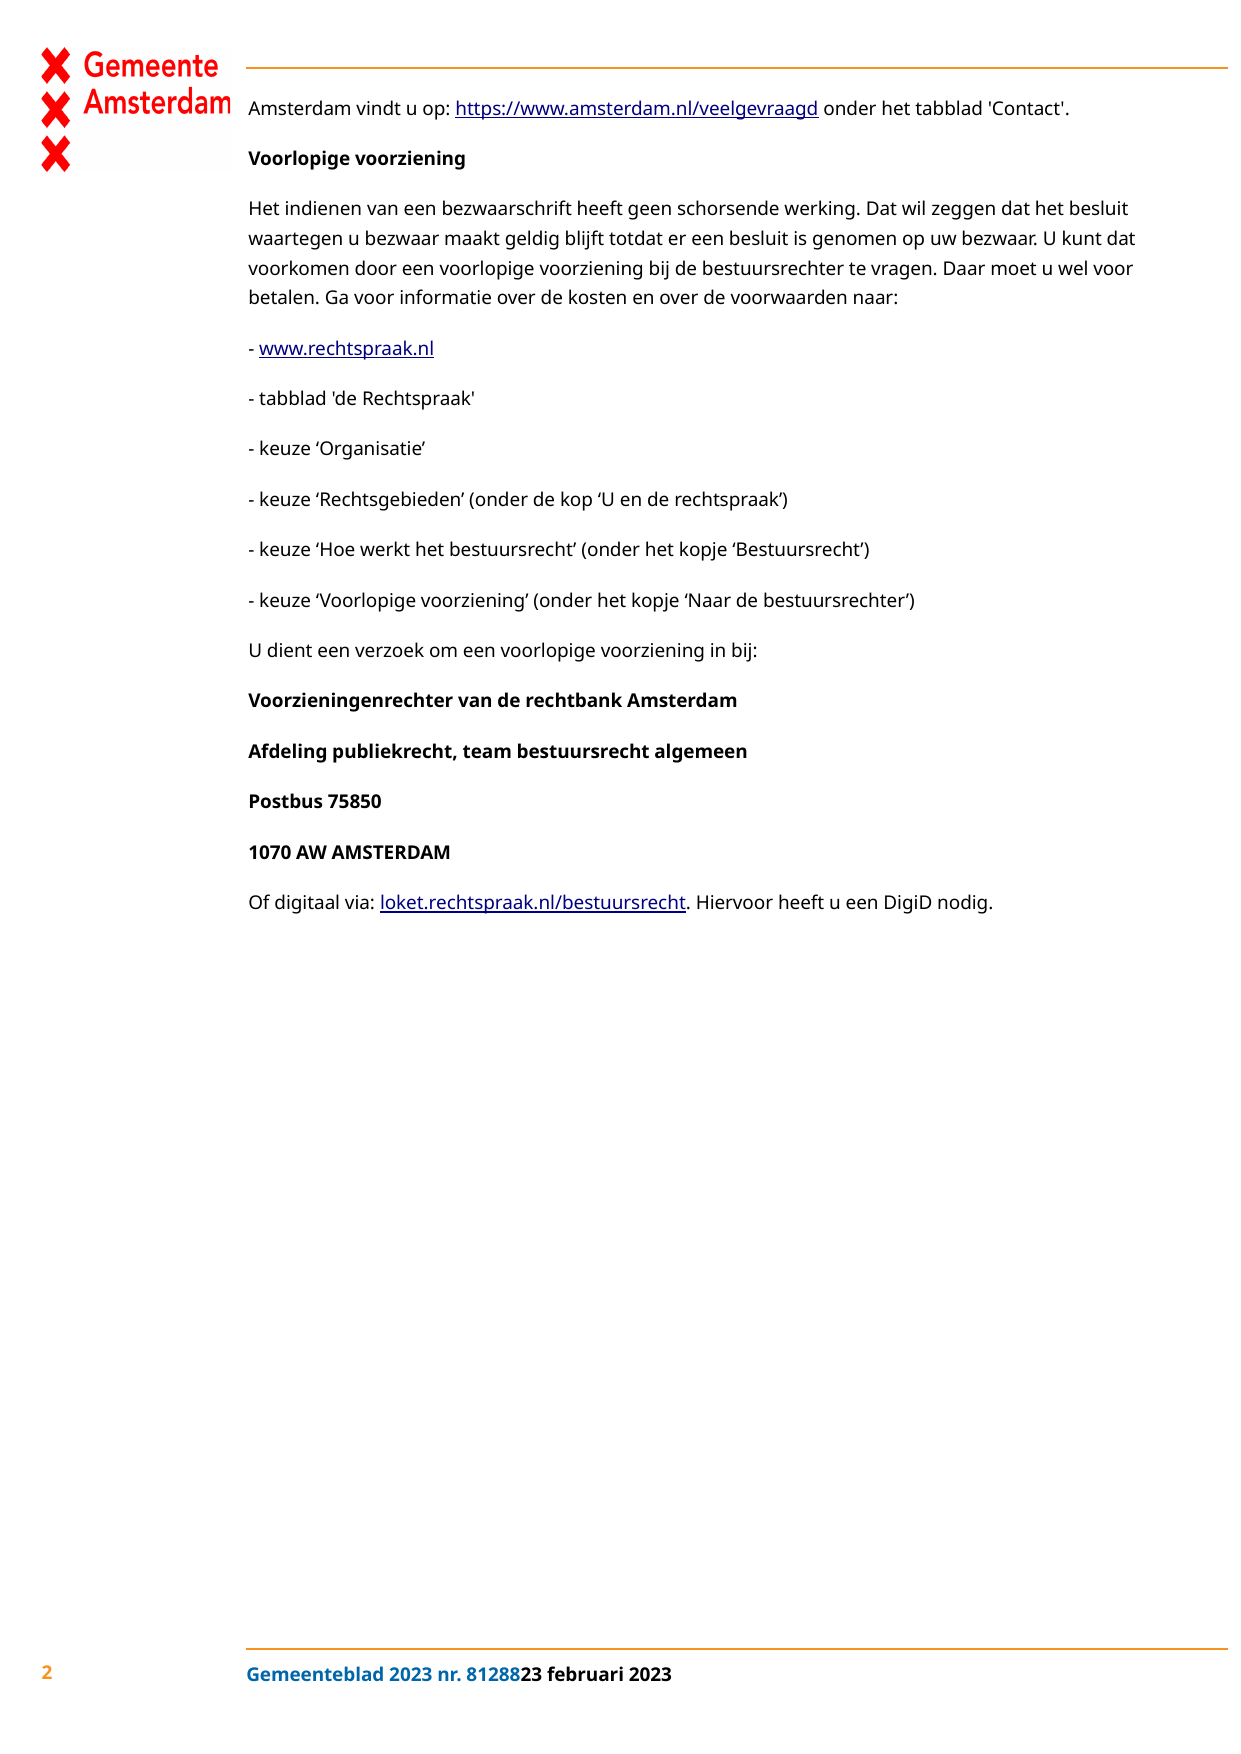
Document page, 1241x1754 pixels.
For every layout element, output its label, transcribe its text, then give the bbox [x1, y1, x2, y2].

text - keuze ‘Hoe werkt het bestuursrecht’ (onder het kopje ‘Bestuursrecht’) [248, 536, 1152, 562]
text Voorlopige voorziening [248, 145, 1152, 171]
text Postbus 75850 [248, 788, 1152, 814]
text 1070 AW AMSTERDAM [248, 839, 1152, 865]
picture [41, 47, 231, 172]
text - keuze ‘Organisatie’ [248, 436, 1152, 461]
text - keuze ‘Voorlopige voorziening’ (onder het kopje ‘Naar de bestuursrechter’) [248, 587, 1152, 613]
text Of digitaal via: loket.rechtspraak.nl/bestuursrecht. Hiervoor heeft u een DigiD nodig. [248, 889, 1152, 915]
text - tabblad 'de Rechtspraak' [248, 385, 1152, 411]
text Voorzieningenrechter van de rechtbank Amsterdam [248, 688, 1152, 713]
text Het indienen van een bezwaarschrift heeft geen schorsende werking. Dat wil zeggen dat het besluit waartegen u bezwaar maakt geldig blijft totdat er een besluit is genomen op uw bezwaar. U kunt dat voorkomen door een voorlopige voorziening bij de bestuursrechter te vragen. Daar moet u wel voor betalen. Ga voor informatie over de kosten en over de voorwaarden naar: [248, 196, 1152, 310]
text - www.rechtspraak.nl [248, 335, 1152, 361]
text Amsterdam vindt u op: https://www.amsterdam.nl/veelgevraagd onder het tabblad 'Contact'. [248, 95, 1152, 121]
text - keuze ‘Rechtsgebieden’ (onder de kop ‘U en de rechtspraak’) [248, 486, 1152, 512]
text Afdeling publiekrecht, team bestuursrecht algemeen [248, 738, 1152, 764]
text U dient een verzoek om een voorlopige voorziening in bij: [248, 637, 1152, 663]
